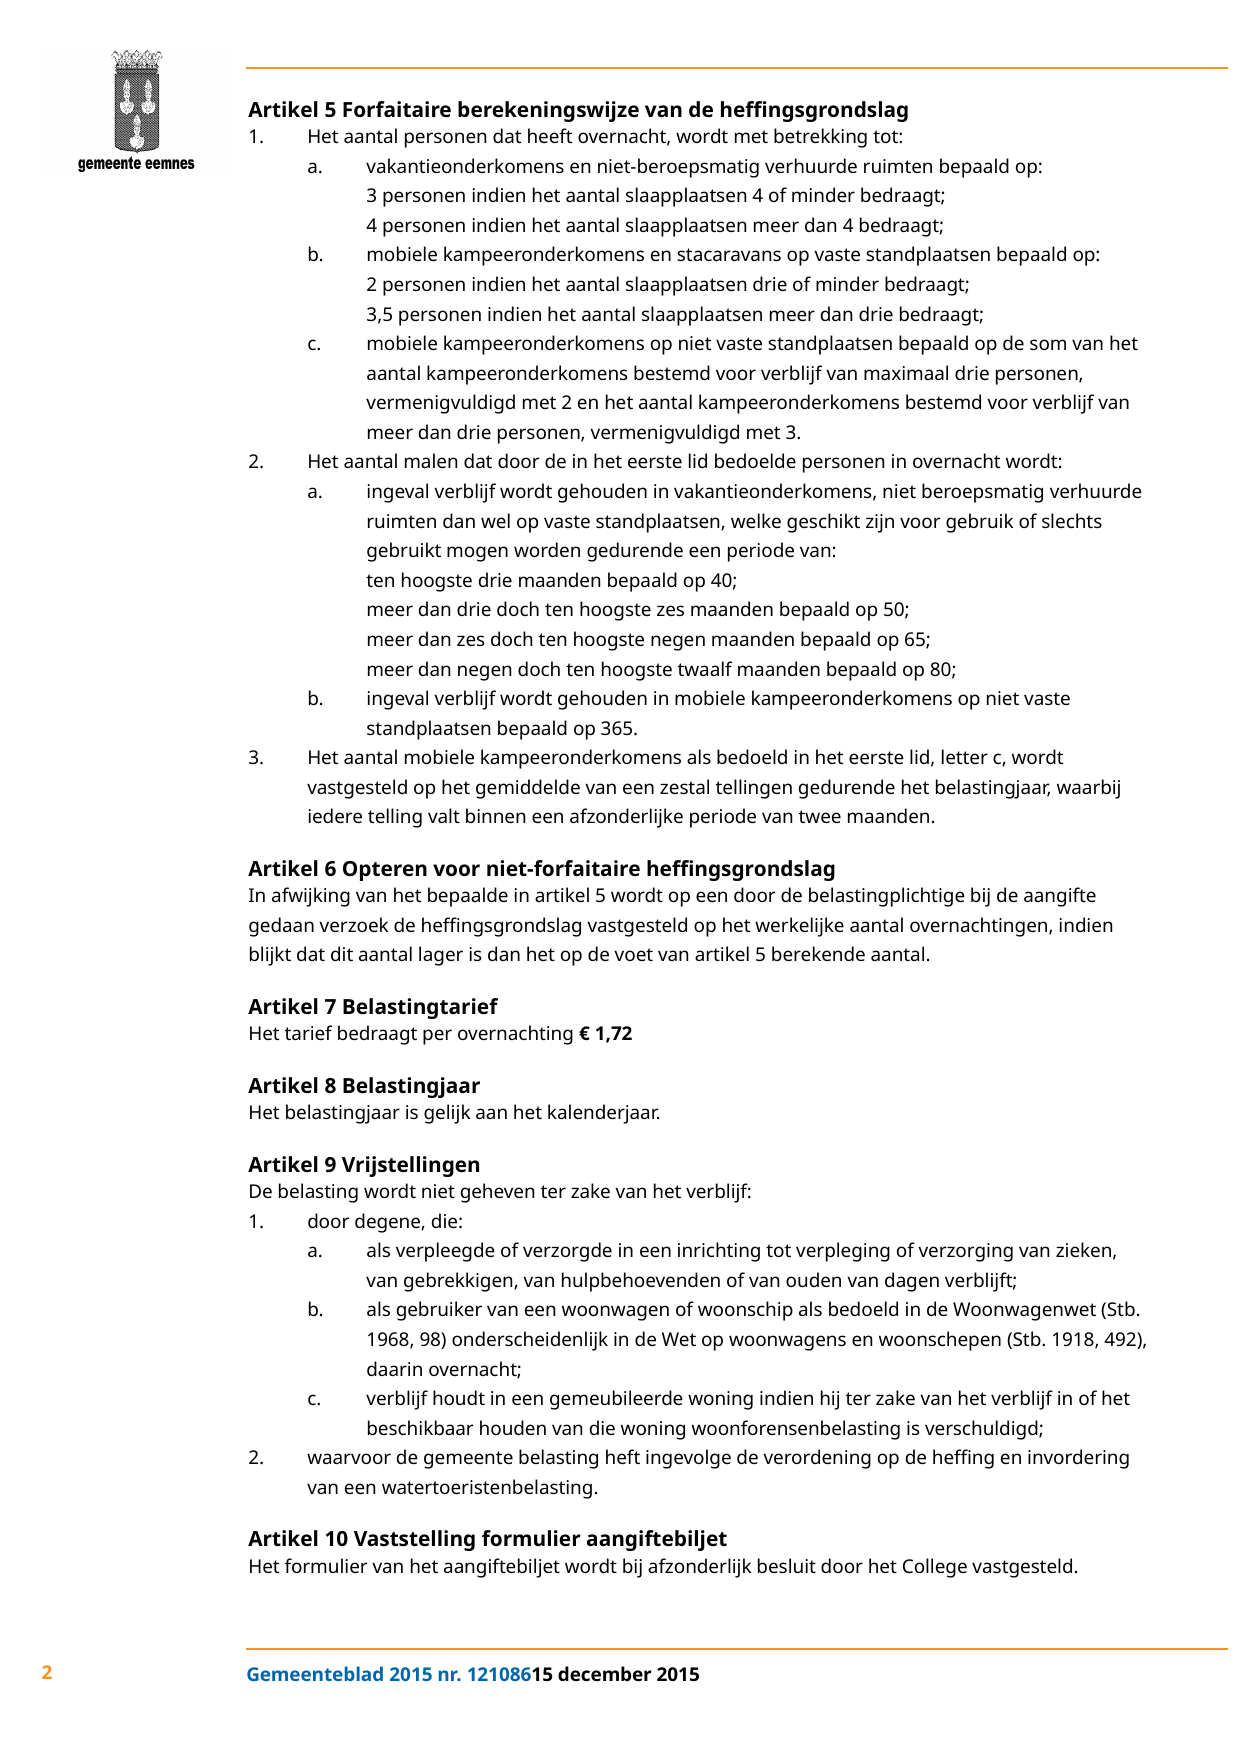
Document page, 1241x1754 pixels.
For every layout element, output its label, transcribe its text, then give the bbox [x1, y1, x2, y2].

text Het belastingjaar is gelijk aan het kalenderjaar. [248, 1099, 1152, 1125]
list meer dan zes doch ten hoogste negen maanden bepaald op 65; [307, 626, 1152, 652]
picture [41, 47, 231, 172]
text Het tarief bedraagt per overnachting € 1,72 [248, 1021, 1152, 1046]
text Artikel 9 Vrijstellingen [248, 1150, 1152, 1178]
text Artikel 7 Belastingtarief [248, 992, 1152, 1021]
list ingeval verblijf wordt gehouden in vakantieonderkomens, niet beroepsmatig verhuurde ruimten dan wel op vaste standplaatsen, welke geschikt zijn voor gebruik of slechts gebruikt mogen worden gedurende een periode van: [307, 478, 1152, 563]
text Artikel 6 Opteren voor niet-forfaitaire heffingsgrondslag [248, 854, 1152, 882]
text In afwijking van het bepaalde in artikel 5 wordt op een door de belastingplichtige bij de aangifte gedaan verzoek de heffingsgrondslag vastgesteld op het werkelijke aantal overnachtingen, indien blijkt dat dit aantal lager is dan het op de voet van artikel 5 berekende aantal. [248, 882, 1152, 967]
text Artikel 8 Belastingjaar [248, 1071, 1152, 1099]
text Het formulier van het aangiftebiljet wordt bij afzonderlijk besluit door het College vastgesteld. [248, 1553, 1152, 1579]
list mobiele kampeeronderkomens op niet vaste standplaatsen bepaald op de som van het aantal kampeeronderkomens bestemd voor verblijf van maximaal drie personen, vermenigvuldigd met 2 en het aantal kampeeronderkomens bestemd voor verblijf van meer dan drie personen, vermenigvuldigd met 3. [307, 330, 1152, 445]
list 3 personen indien het aantal slaapplaatsen 4 of minder bedraagt; [307, 182, 1152, 208]
list 4 personen indien het aantal slaapplaatsen meer dan 4 bedraagt; [307, 212, 1152, 238]
list vakantieonderkomens en niet-beroepsmatig verhuurde ruimten bepaald op: [307, 153, 1152, 178]
list Het aantal personen dat heeft overnacht, wordt met betrekking tot: [248, 123, 1152, 149]
list 2 personen indien het aantal slaapplaatsen drie of minder bedraagt; [307, 271, 1152, 297]
list Het aantal mobiele kampeeronderkomens als bedoeld in het eerste lid, letter c, wordt vastgesteld op het gemiddelde van een zestal tellingen gedurende het belastingjaar, waarbij iedere telling valt binnen een afzonderlijke periode van twee maanden. [248, 744, 1152, 829]
list als gebruiker van een woonwagen of woonschip als bedoeld in de Woonwagenwet (Stb. 1968, 98) onderscheidenlijk in de Wet op woonwagens en woonschepen (Stb. 1918, 492), daarin overnacht; [307, 1297, 1152, 1381]
list ingeval verblijf wordt gehouden in mobiele kampeeronderkomens op niet vaste standplaatsen bepaald op 365. [307, 685, 1152, 741]
list 3,5 personen indien het aantal slaapplaatsen meer dan drie bedraagt; [307, 301, 1152, 326]
text Artikel 10 Vaststelling formulier aangiftebiljet [248, 1524, 1152, 1553]
text De belasting wordt niet geheven ter zake van het verblijf: [248, 1178, 1152, 1204]
list mobiele kampeeronderkomens en stacaravans op vaste standplaatsen bepaald op: [307, 242, 1152, 267]
list door degene, die: [248, 1208, 1152, 1233]
list meer dan negen doch ten hoogste twaalf maanden bepaald op 80; [307, 656, 1152, 681]
list verblijf houdt in een gemeubileerde woning indien hij ter zake van het verblijf in of het beschikbaar houden van die woning woonforensenbelasting is verschuldigd; [307, 1385, 1152, 1441]
list meer dan drie doch ten hoogste zes maanden bepaald op 50; [307, 597, 1152, 622]
text Artikel 5 Forfaitaire berekeningswijze van de heffingsgrondslag [248, 95, 1152, 123]
list waarvoor de gemeente belasting heft ingevolge de verordening op de heffing en invordering van een watertoeristenbelasting. [248, 1444, 1152, 1500]
list als verpleegde of verzorgde in een inrichting tot verpleging of verzorging van zieken, van gebrekkigen, van hulpbehoevenden of van ouden van dagen verblijft; [307, 1237, 1152, 1293]
list Het aantal malen dat door de in het eerste lid bedoelde personen in overnacht wordt: [248, 449, 1152, 474]
list ten hoogste drie maanden bepaald op 40; [307, 567, 1152, 593]
